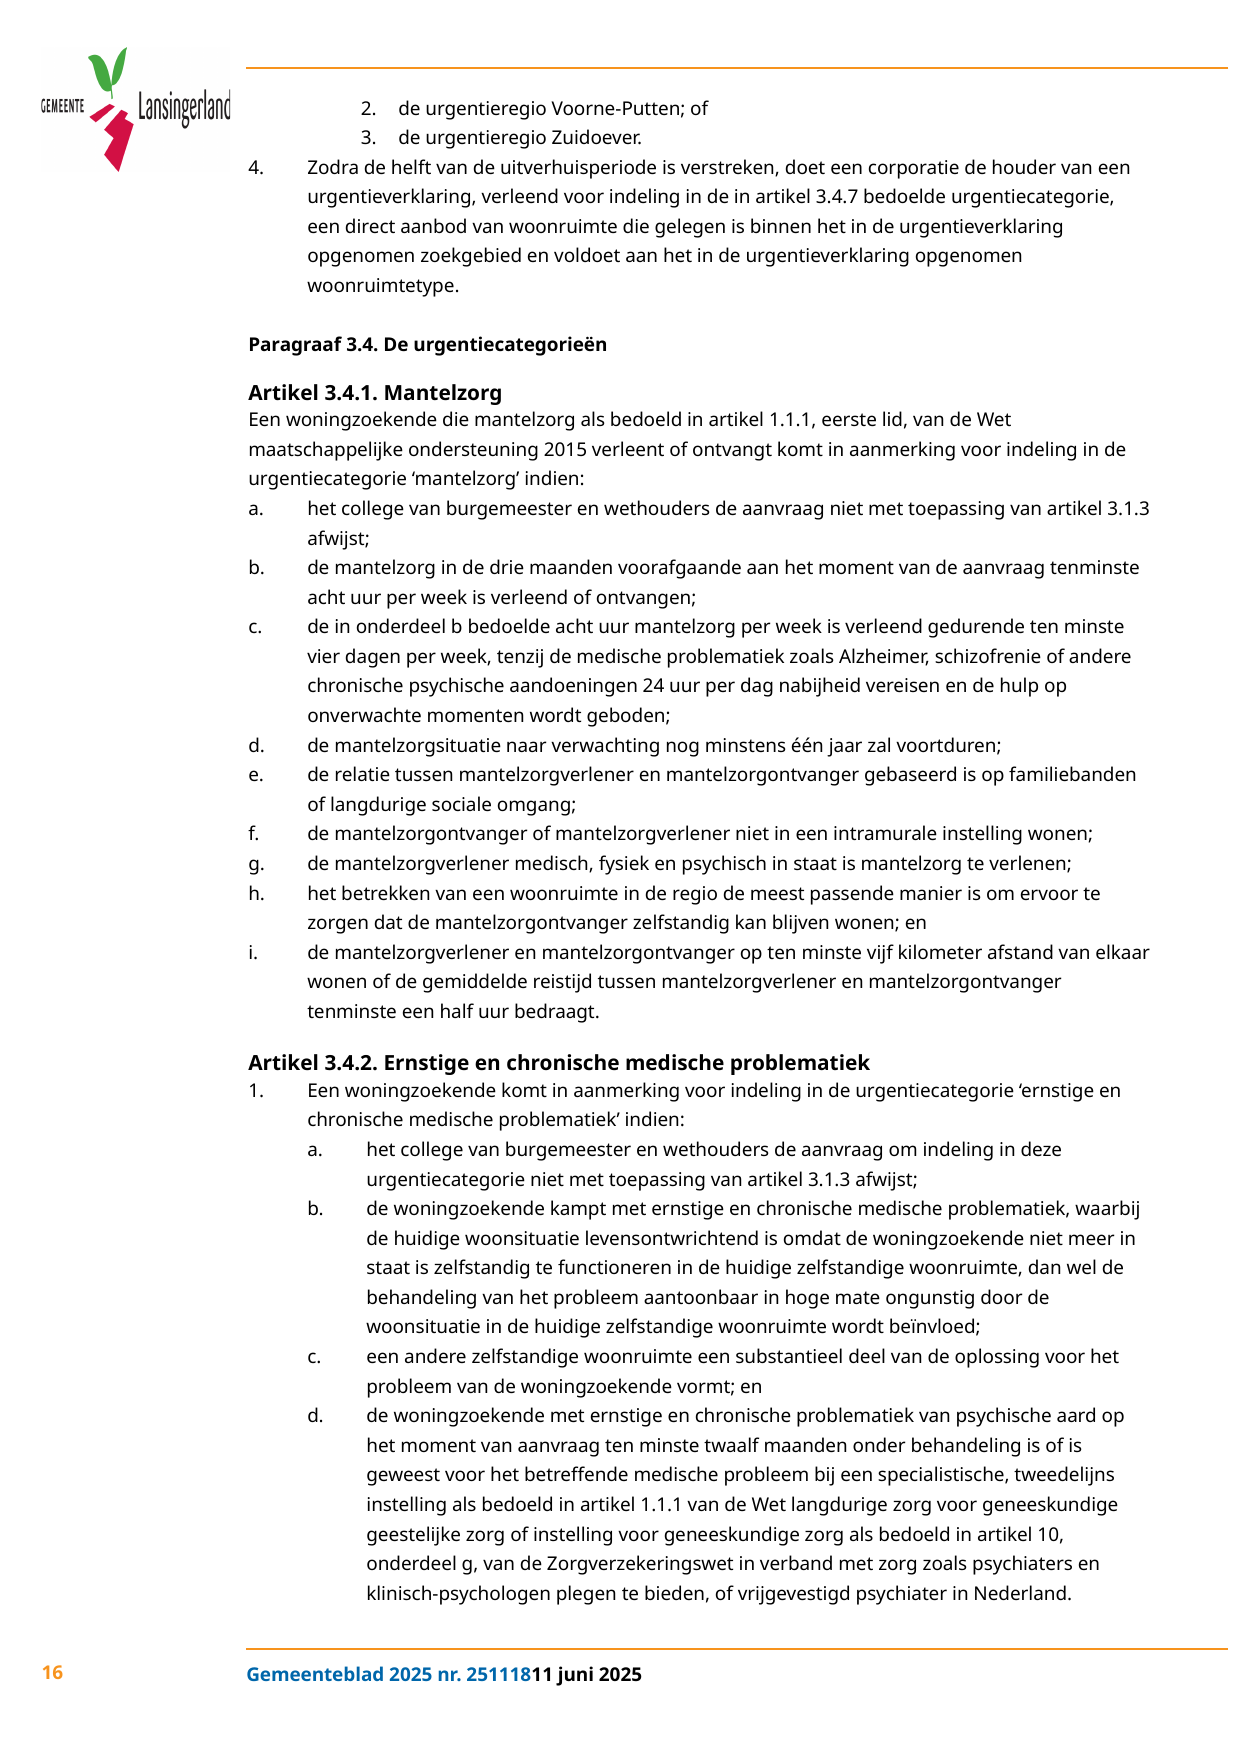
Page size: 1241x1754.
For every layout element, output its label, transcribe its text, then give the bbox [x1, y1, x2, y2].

text Artikel 3.4.2. Ernstige en chronische medische problematiek [248, 1048, 1152, 1077]
list het college van burgemeester en wethouders de aanvraag niet met toepassing van artikel 3.1.3 afwijst; [248, 495, 1152, 551]
list de mantelzorgontvanger of mantelzorgverlener niet in een intramurale instelling wonen; [248, 821, 1152, 846]
list Een woningzoekende komt in aanmerking voor indeling in de urgentiecategorie ‘ernstige en chronische medische problematiek’ indien: [248, 1077, 1152, 1132]
list de woningzoekende kampt met ernstige en chronische medische problematiek, waarbij de huidige woonsituatie levensontwrichtend is omdat de woningzoekende niet meer in staat is zelfstandig te functioneren in de huidige zelfstandige woonruimte, dan wel de behandeling van het probleem aantoonbaar in hoge mate ongunstig door de woonsituatie in de huidige zelfstandige woonruimte wordt beïnvloed; [307, 1195, 1152, 1339]
list de mantelzorgverlener en mantelzorgontvanger op ten minste vijf kilometer afstand van elkaar wonen of de gemiddelde reistijd tussen mantelzorgverlener en mantelzorgontvanger tenminste een half uur bedraagt. [248, 939, 1152, 1024]
list het college van burgemeester en wethouders de aanvraag om indeling in deze urgentiecategorie niet met toepassing van artikel 3.1.3 afwijst; [307, 1136, 1152, 1191]
text Paragraaf 3.4. De urgentiecategorieën [248, 331, 1152, 357]
list de mantelzorg in de drie maanden voorafgaande aan het moment van de aanvraag tenminste acht uur per week is verleend of ontvangen; [248, 554, 1152, 610]
list de woningzoekende met ernstige en chronische problematiek van psychische aard op het moment van aanvraag ten minste twaalf maanden onder behandeling is of is geweest voor het betreffende medische probleem bij een specialistische, tweedelijns instelling als bedoeld in artikel 1.1.1 van de Wet langdurige zorg voor geneeskundige geestelijke zorg of instelling voor geneeskundige zorg als bedoeld in artikel 10, onderdeel g, van de Zorgverzekeringswet in verband met zorg zoals psychiaters en klinisch-psychologen plegen te bieden, of vrijgevestigd psychiater in Nederland. [307, 1402, 1152, 1606]
text Artikel 3.4.1. Mantelzorg [248, 378, 1152, 406]
list de mantelzorgverlener medisch, fysiek en psychisch in staat is mantelzorg te verlenen; [248, 850, 1152, 876]
picture [41, 47, 231, 172]
list de urgentieregio Zuidoever. [361, 124, 1152, 150]
text Een woningzoekende die mantelzorg als bedoeld in artikel 1.1.1, eerste lid, van de Wet maatschappelijke ondersteuning 2015 verleent of ontvangt komt in aanmerking voor indeling in de urgentiecategorie ‘mantelzorg’ indien: [248, 406, 1152, 491]
list de relatie tussen mantelzorgverlener en mantelzorgontvanger gebaseerd is op familiebanden of langdurige sociale omgang; [248, 761, 1152, 817]
list het betrekken van een woonruimte in de regio de meest passende manier is om ervoor te zorgen dat de mantelzorgontvanger zelfstandig kan blijven wonen; en [248, 880, 1152, 935]
list een andere zelfstandige woonruimte een substantieel deel van de oplossing voor het probleem van de woningzoekende vormt; en [307, 1343, 1152, 1398]
list de mantelzorgsituatie naar verwachting nog minstens één jaar zal voortduren; [248, 732, 1152, 758]
list Zodra de helft van de uitverhuisperiode is verstreken, doet een corporatie de houder van een urgentieverklaring, verleend voor indeling in de in artikel 3.4.7 bedoelde urgentiecategorie, een direct aanbod van woonruimte die gelegen is binnen het in de urgentieverklaring opgenomen zoekgebied en voldoet aan het in de urgentieverklaring opgenomen woonruimtetype. [248, 154, 1152, 298]
list de urgentieregio Voorne-Putten; of [361, 95, 1152, 121]
list de in onderdeel b bedoelde acht uur mantelzorg per week is verleend gedurende ten minste vier dagen per week, tenzij de medische problematiek zoals Alzheimer, schizofrenie of andere chronische psychische aandoeningen 24 uur per dag nabijheid vereisen en de hulp op onverwachte momenten wordt geboden; [248, 613, 1152, 728]
